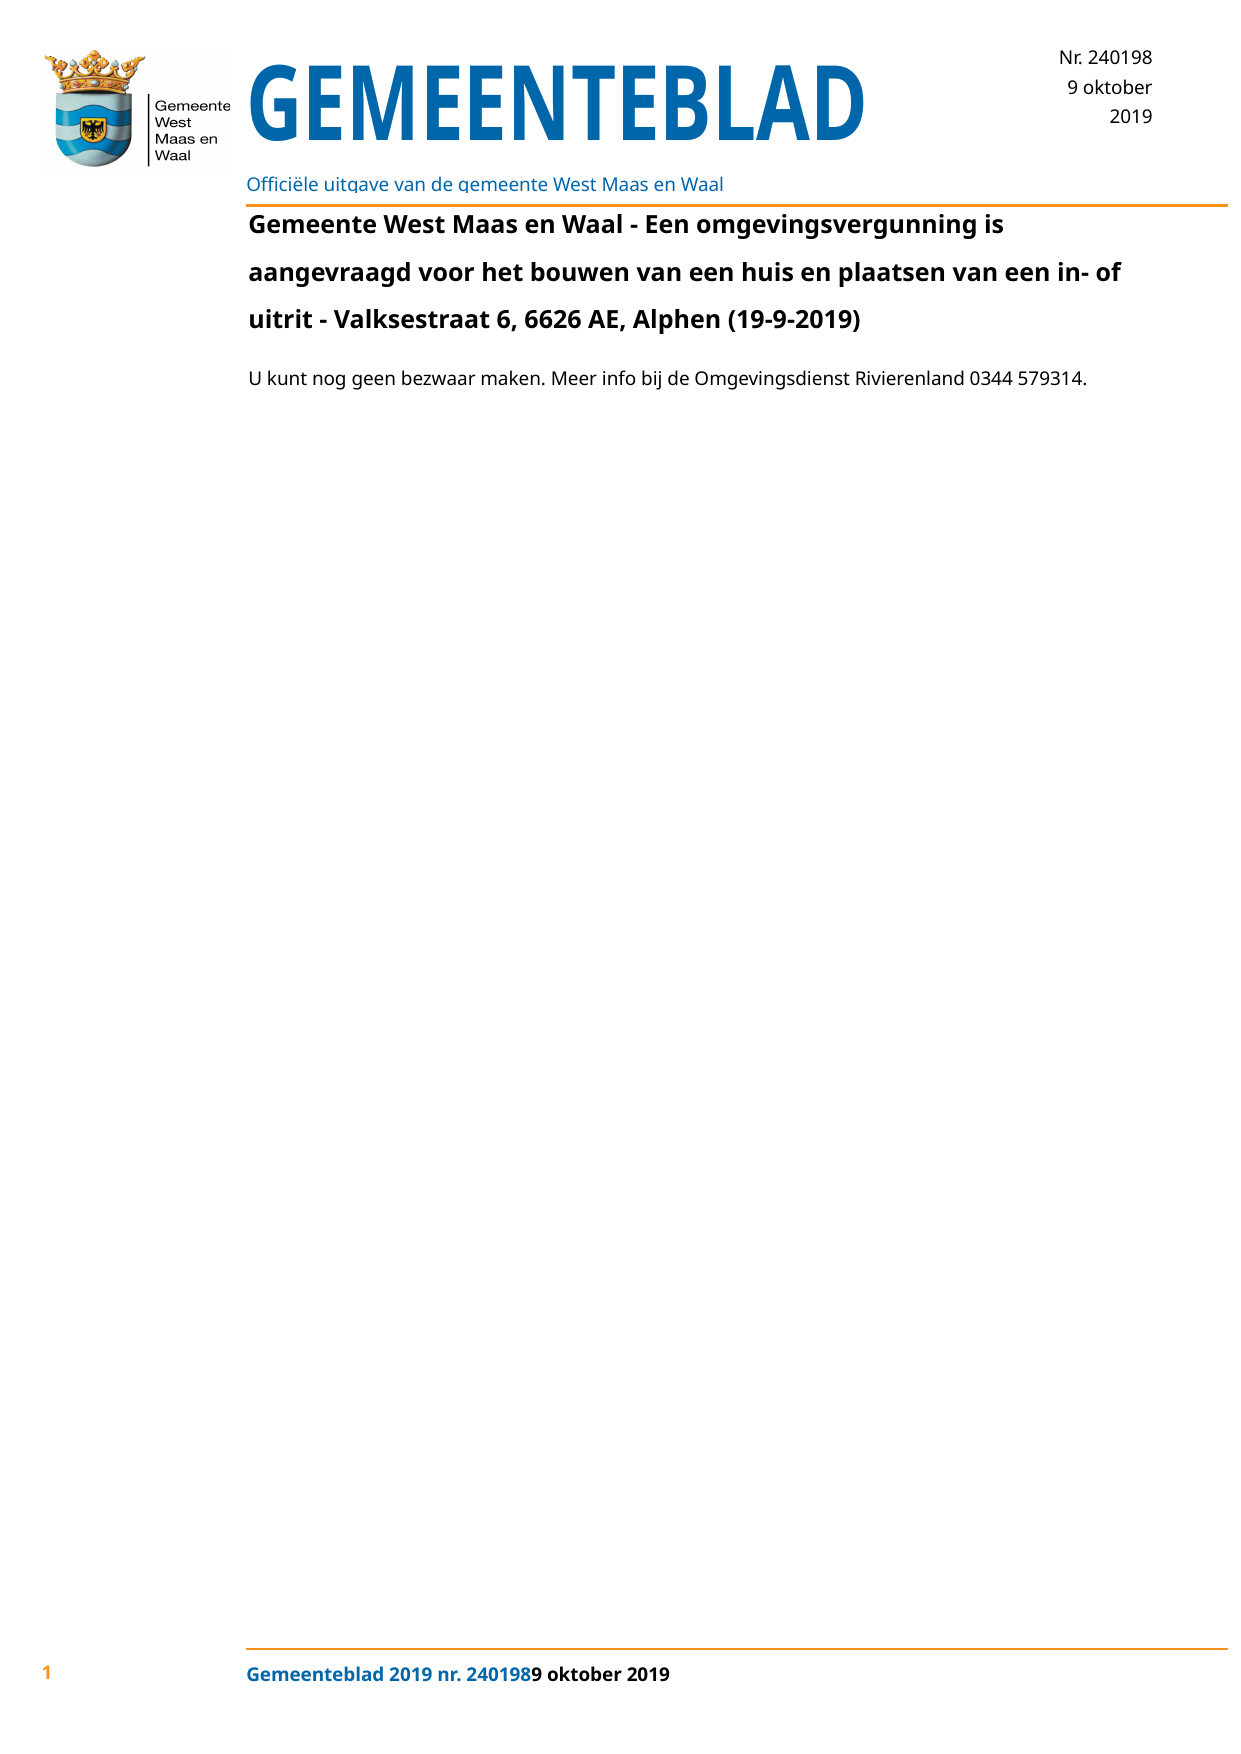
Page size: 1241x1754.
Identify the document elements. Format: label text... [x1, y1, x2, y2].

text Gemeente West Maas en Waal - Een omgevingsvergunning is aangevraagd voor het bouwen van een huis en plaatsen van een in- of uitrit - Valksestraat 6, 6626 AE, Alphen (19-9-2019) [248, 207, 1152, 336]
picture [41, 47, 231, 172]
text U kunt nog geen bezwaar maken. Meer info bij de Omgevingsdienst Rivierenland 0344 579314. [248, 366, 1152, 391]
